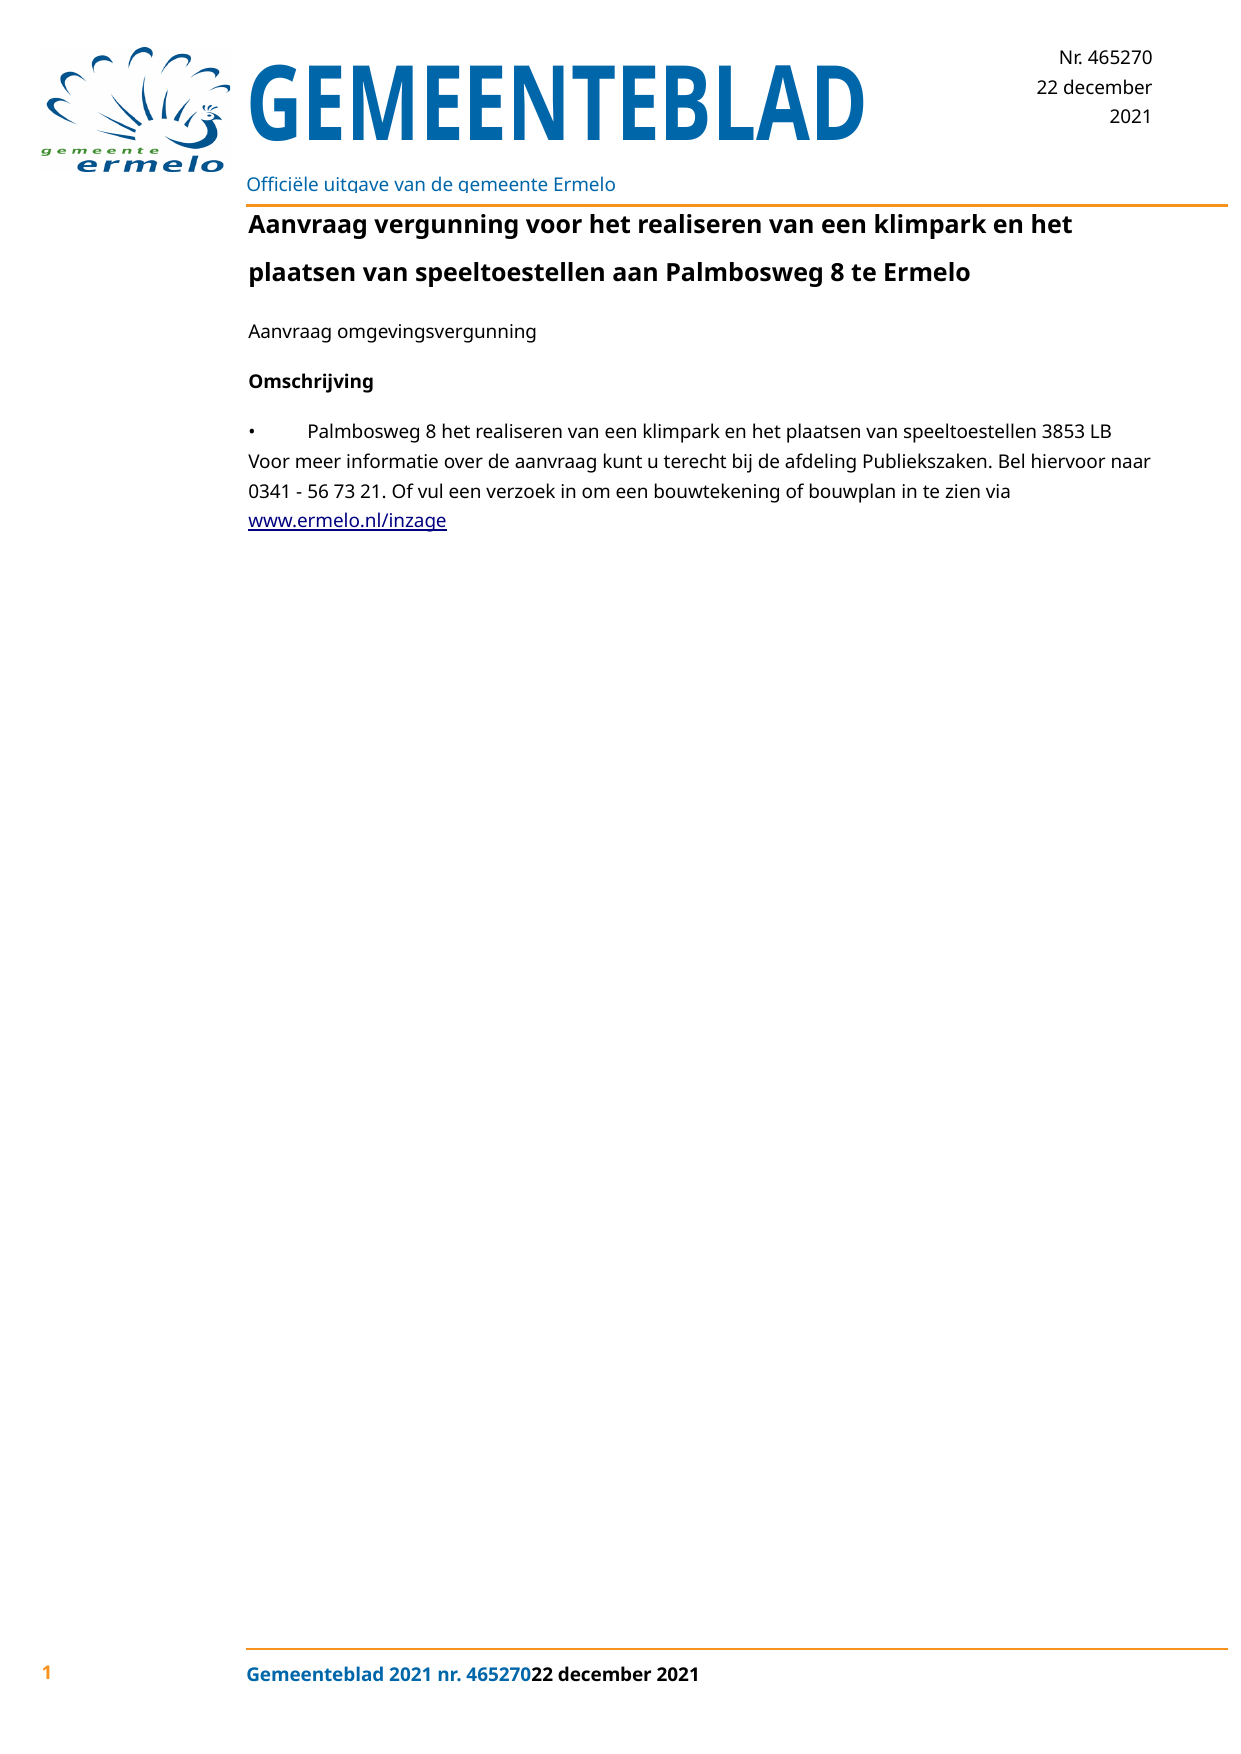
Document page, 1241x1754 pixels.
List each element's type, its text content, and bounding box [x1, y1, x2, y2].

text Voor meer informatie over de aanvraag kunt u terecht bij de afdeling Publiekszaken. Bel hiervoor naar 0341 - 56 73 21. Of vul een verzoek in om een bouwtekening of bouwplan in te zien via www.ermelo.nl/inzage [248, 448, 1152, 533]
list Palmbosweg 8 het realiseren van een klimpark en het plaatsen van speeltoestellen 3853 LB [248, 419, 1152, 444]
text Aanvraag omgevingsvergunning [248, 318, 1152, 344]
text Omschrijving [248, 368, 1152, 394]
text Aanvraag vergunning voor het realiseren van een klimpark en het plaatsen van speeltoestellen aan Palmbosweg 8 te Ermelo [248, 207, 1152, 288]
picture [41, 47, 231, 172]
